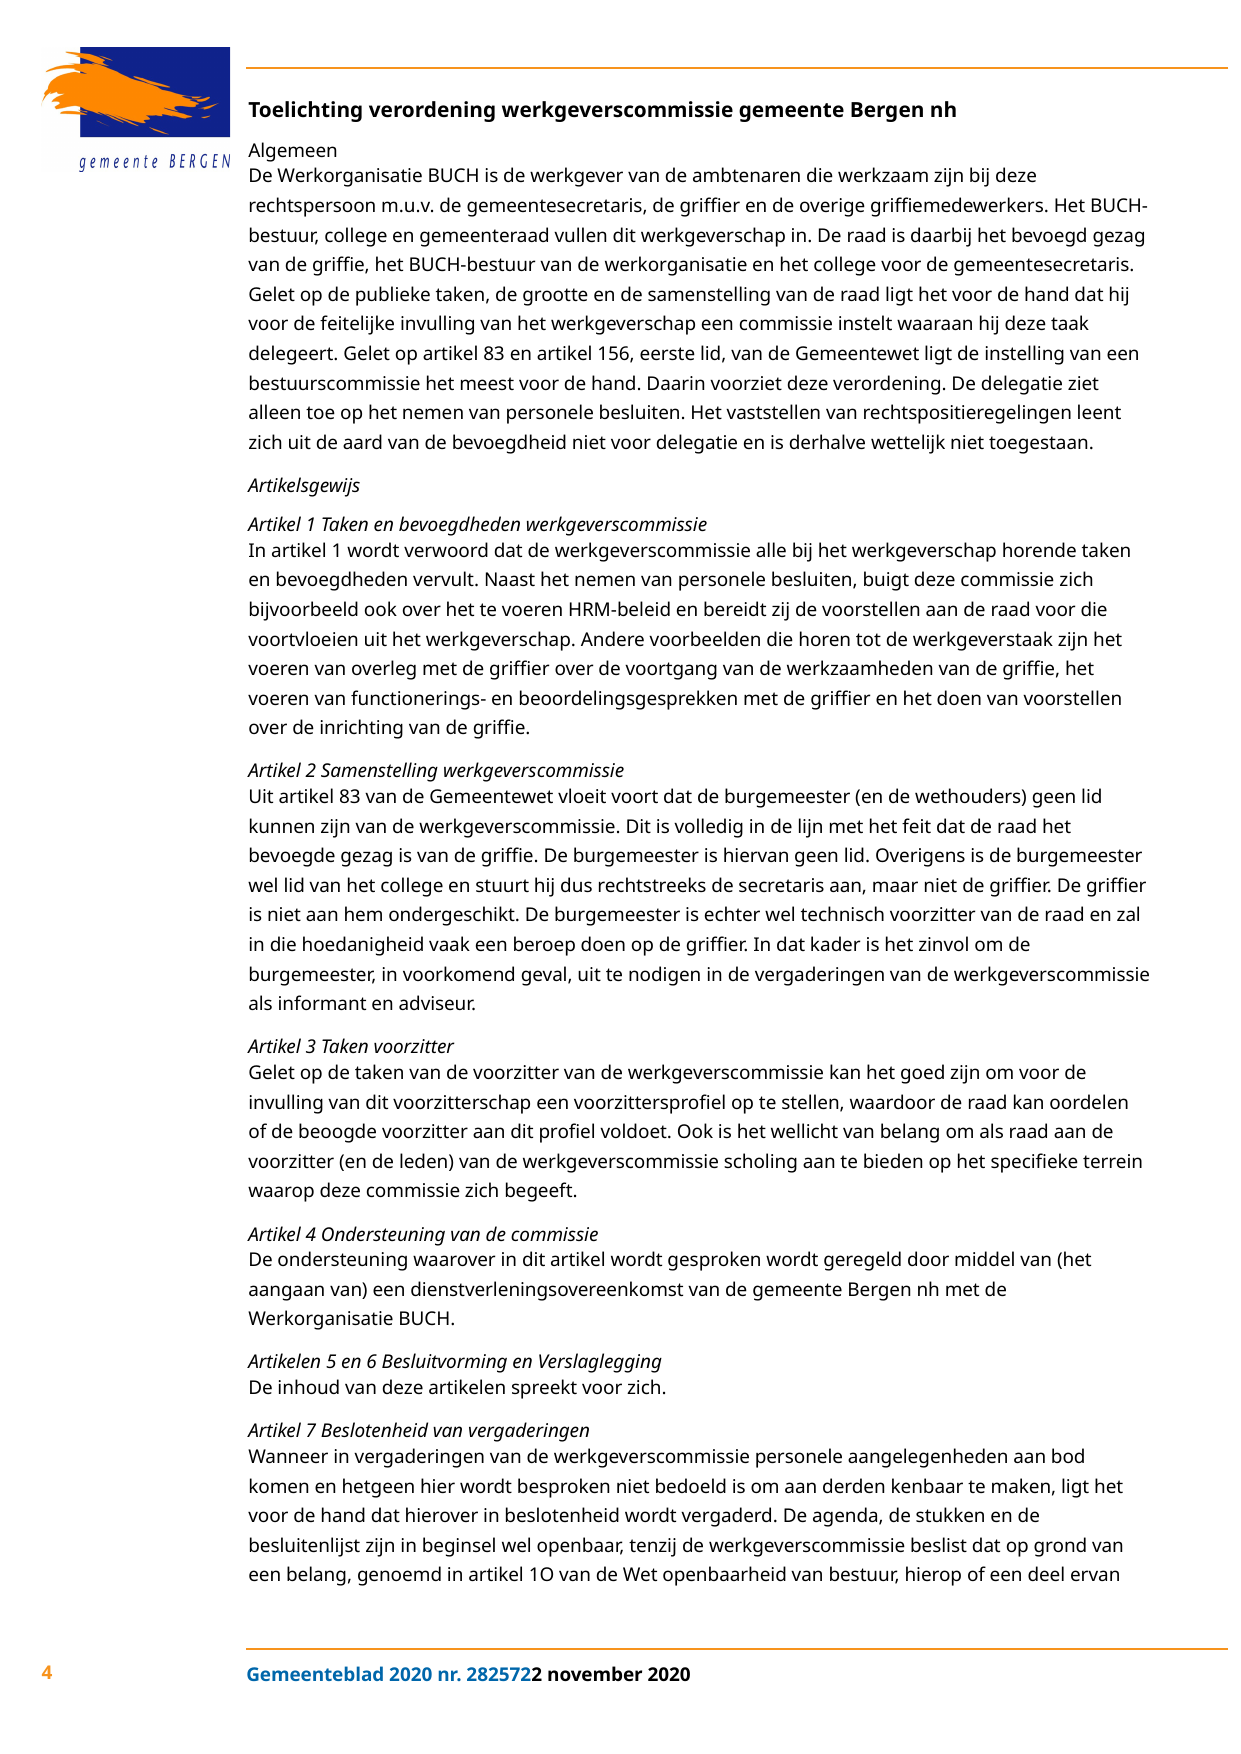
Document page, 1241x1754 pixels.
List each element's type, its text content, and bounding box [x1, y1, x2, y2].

text Artikel 1 Taken en bevoegdheden werkgeverscommissie [248, 511, 1152, 537]
text Artikel 3 Taken voorzitter [248, 1033, 1152, 1059]
text De inhoud van deze artikelen spreekt voor zich. [248, 1374, 1152, 1400]
text Artikel 4 Ondersteuning van de commissie [248, 1221, 1152, 1246]
text Artikelsgewijs [248, 472, 1152, 498]
text Uit artikel 83 van de Gemeentewet vloeit voort dat de burgemeester (en de wethouders) geen lid kunnen zijn van de werkgeverscommissie. Dit is volledig in de lijn met het feit dat de raad het bevoegde gezag is van de griffie. De burgemeester is hiervan geen lid. Overigens is de burgemeester wel lid van het college en stuurt hij dus rechtstreeks de secretaris aan, maar niet de griffier. De griffier is niet aan hem ondergeschikt. De burgemeester is echter wel technisch voorzitter van de raad en zal in die hoedanigheid vaak een beroep doen op de griffier. In dat kader is het zinvol om de burgemeester, in voorkomend geval, uit te nodigen in de vergaderingen van de werkgeverscommissie als informant en adviseur. [248, 783, 1152, 1016]
text Artikel 7 Beslotenheid van vergaderingen [248, 1418, 1152, 1443]
text Wanneer in vergaderingen van de werkgeverscommissie personele aangelegenheden aan bod komen en hetgeen hier wordt besproken niet bedoeld is om aan derden kenbaar te maken, ligt het voor de hand dat hierover in beslotenheid wordt vergaderd. De agenda, de stukken en de besluitenlijst zijn in beginsel wel openbaar, tenzij de werkgeverscommissie beslist dat op grond van een belang, genoemd in artikel 1O van de Wet openbaarheid van bestuur, hierop of een deel ervan [248, 1443, 1152, 1587]
text Artikel 2 Samenstelling werkgeverscommissie [248, 758, 1152, 783]
text De ondersteuning waarover in dit artikel wordt gesproken wordt geregeld door middel van (het aangaan van) een dienstverleningsovereenkomst van de gemeente Bergen nh met de Werkorganisatie BUCH. [248, 1246, 1152, 1331]
text Toelichting verordening werkgeverscommissie gemeente Bergen nh [248, 95, 1152, 123]
text Artikelen 5 en 6 Besluitvorming en Verslaglegging [248, 1349, 1152, 1374]
text Algemeen [248, 137, 1152, 163]
text Gelet op de taken van de voorzitter van de werkgeverscommissie kan het goed zijn om voor de invulling van dit voorzitterschap een voorzittersprofiel op te stellen, waardoor de raad kan oordelen of de beoogde voorzitter aan dit profiel voldoet. Ook is het wellicht van belang om als raad aan de voorzitter (en de leden) van de werkgeverscommissie scholing aan te bieden op het specifieke terrein waarop deze commissie zich begeeft. [248, 1059, 1152, 1203]
picture [41, 47, 231, 172]
text In artikel 1 wordt verwoord dat de werkgeverscommissie alle bij het werkgeverschap horende taken en bevoegdheden vervult. Naast het nemen van personele besluiten, buigt deze commissie zich bijvoorbeeld ook over het te voeren HRM-beleid en bereidt zij de voorstellen aan de raad voor die voortvloeien uit het werkgeverschap. Andere voorbeelden die horen tot de werkgeverstaak zijn het voeren van overleg met de griffier over de voortgang van de werkzaamheden van de griffie, het voeren van functionerings- en beoordelingsgesprekken met de griffier en het doen van voorstellen over de inrichting van de griffie. [248, 537, 1152, 740]
text De Werkorganisatie BUCH is de werkgever van de ambtenaren die werkzaam zijn bij deze rechtspersoon m.u.v. de gemeentesecretaris, de griffier en de overige griffiemedewerkers. Het BUCH-bestuur, college en gemeenteraad vullen dit werkgeverschap in. De raad is daarbij het bevoegd gezag van de griffie, het BUCH-bestuur van de werkorganisatie en het college voor de gemeentesecretaris. Gelet op de publieke taken, de grootte en de samenstelling van de raad ligt het voor de hand dat hij voor de feitelijke invulling van het werkgeverschap een commissie instelt waaraan hij deze taak delegeert. Gelet op artikel 83 en artikel 156, eerste lid, van de Gemeentewet ligt de instelling van een bestuurscommissie het meest voor de hand. Daarin voorziet deze verordening. De delegatie ziet alleen toe op het nemen van personele besluiten. Het vaststellen van rechtspositieregelingen leent zich uit de aard van de bevoegdheid niet voor delegatie en is derhalve wettelijk niet toegestaan. [248, 163, 1152, 454]
